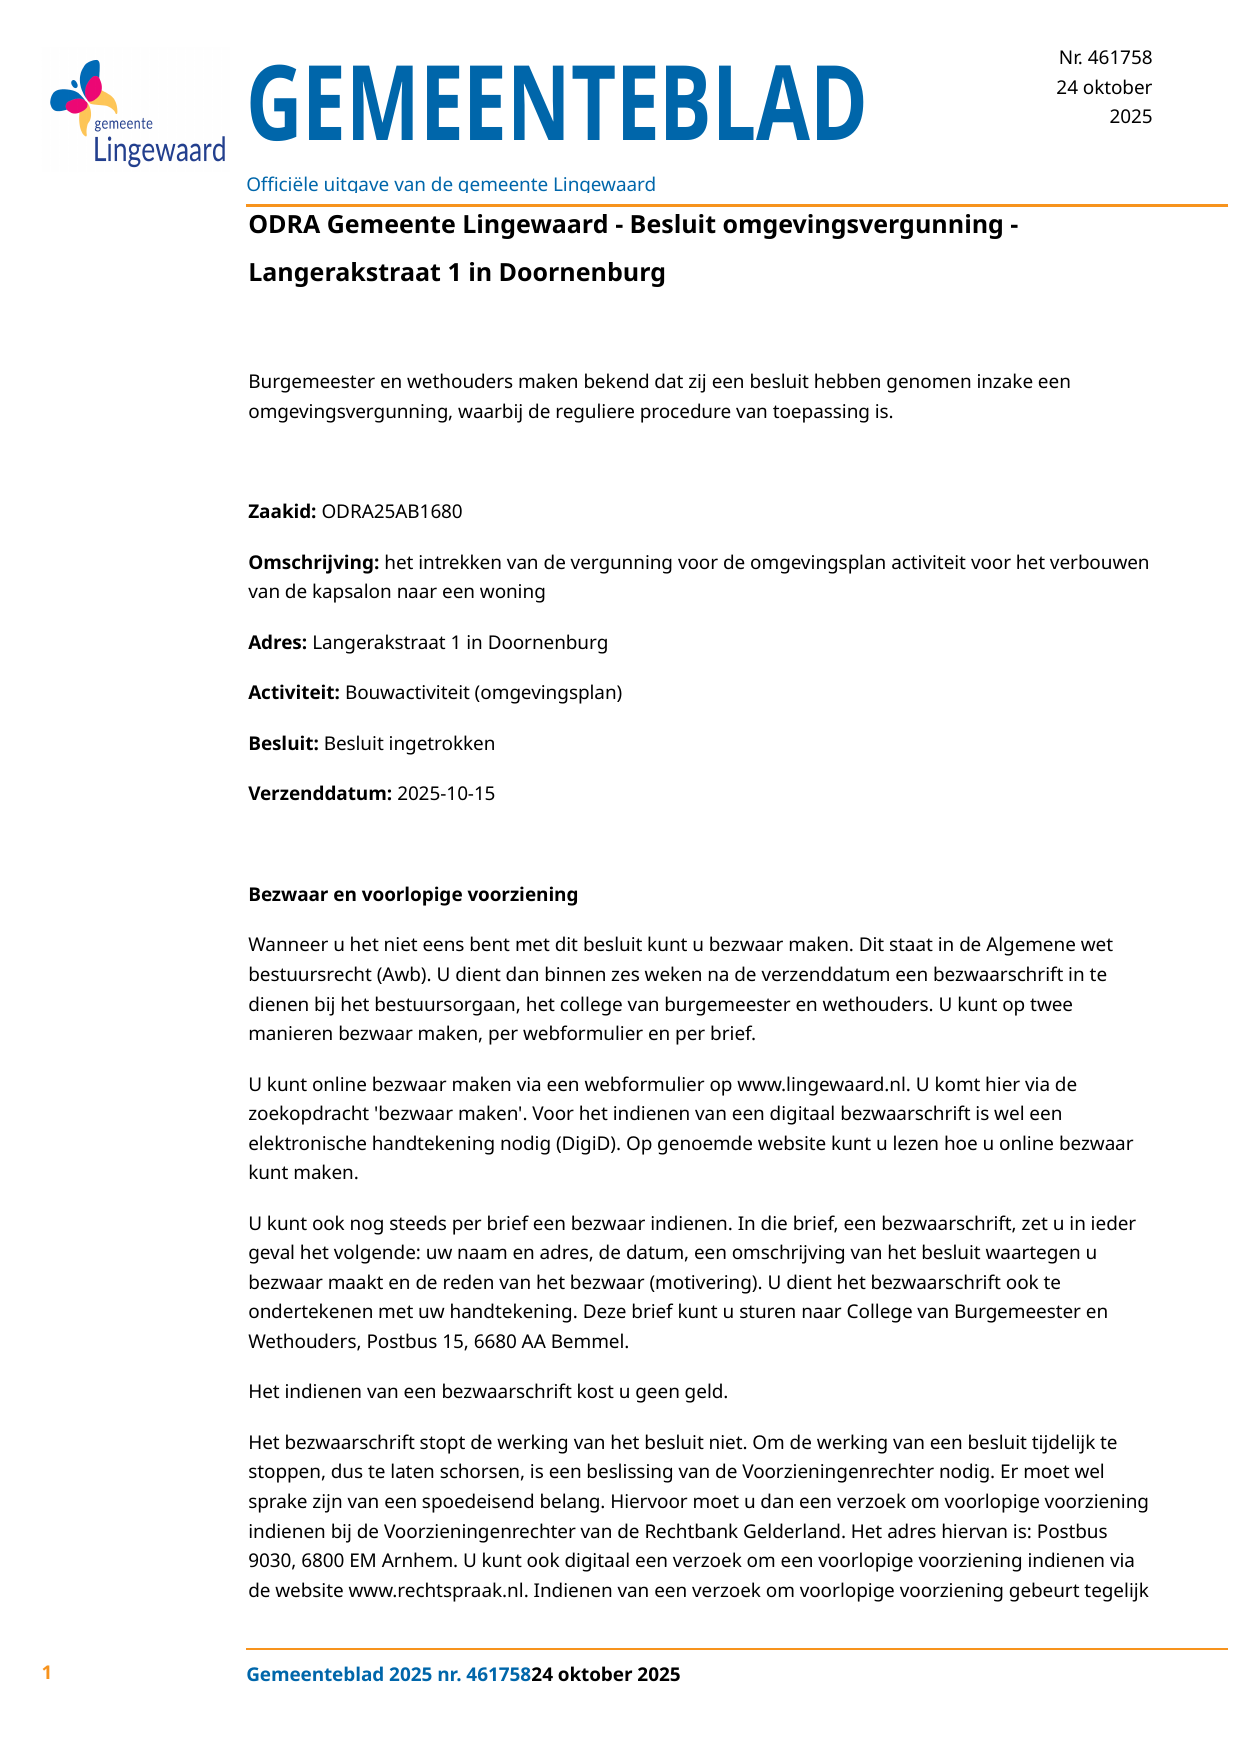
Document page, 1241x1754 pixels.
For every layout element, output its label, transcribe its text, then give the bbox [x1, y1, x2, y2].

text Adres: Langerakstraat 1 in Doornenburg [248, 629, 1152, 655]
text ODRA Gemeente Lingewaard - Besluit omgevingsvergunning - Langerakstraat 1 in Doornenburg [248, 207, 1152, 288]
text Het bezwaarschrift stopt de werking van het besluit niet. Om de werking van een besluit tijdelijk te stoppen, dus te laten schorsen, is een beslissing van de Voorzieningenrechter nodig. Er moet wel sprake zijn van een spoedeisend belang. Hiervoor moet u dan een verzoek om voorlopige voorziening indienen bij de Voorzieningenrechter van de Rechtbank Gelderland. Het adres hiervan is: Postbus 9030, 6800 EM Arnhem. U kunt ook digitaal een verzoek om een voorlopige voorziening indienen via de website www.rechtspraak.nl. Indienen van een verzoek om voorlopige voorziening gebeurt tegelijk [248, 1429, 1152, 1603]
text Bezwaar en voorlopige voorziening [248, 881, 1152, 907]
text Omschrijving: het intrekken van de vergunning voor de omgevingsplan activiteit voor het verbouwen van de kapsalon naar een woning [248, 549, 1152, 604]
text Wanneer u het niet eens bent met dit besluit kunt u bezwaar maken. Dit staat in de Algemene wet bestuursrecht (Awb). U dient dan binnen zes weken na de verzenddatum een bezwaarschrift in te dienen bij het bestuursorgaan, het college van burgemeester en wethouders. U kunt op twee manieren bezwaar maken, per webformulier en per brief. [248, 932, 1152, 1046]
text U kunt online bezwaar maken via een webformulier op www.lingewaard.nl. U komt hier via de zoekopdracht 'bezwaar maken'. Voor het indienen van een digitaal bezwaarschrift is wel een elektronische handtekening nodig (DigiD). Op genoemde website kunt u lezen hoe u online bezwaar kunt maken. [248, 1071, 1152, 1185]
text Besluit: Besluit ingetrokken [248, 730, 1152, 756]
text Het indienen van een bezwaarschrift kost u geen geld. [248, 1379, 1152, 1404]
text Zaakid: ODRA25AB1680 [248, 499, 1152, 524]
text Burgemeester en wethouders maken bekend dat zij een besluit hebben genomen inzake een omgevingsvergunning, waarbij de reguliere procedure van toepassing is. [248, 368, 1152, 424]
text U kunt ook nog steeds per brief een bezwaar indienen. In die brief, een bezwaarschrift, zet u in ieder geval het volgende: uw naam en adres, de datum, een omschrijving van het besluit waartegen u bezwaar maakt en de reden van het bezwaar (motivering). U dient het bezwaarschrift ook te ondertekenen met uw handtekening. Deze brief kunt u sturen naar College van Burgemeester en Wethouders, Postbus 15, 6680 AA Bemmel. [248, 1210, 1152, 1354]
text Verzenddatum: 2025-10-15 [248, 780, 1152, 806]
text Activiteit: Bouwactiviteit (omgevingsplan) [248, 679, 1152, 705]
picture [41, 47, 231, 172]
